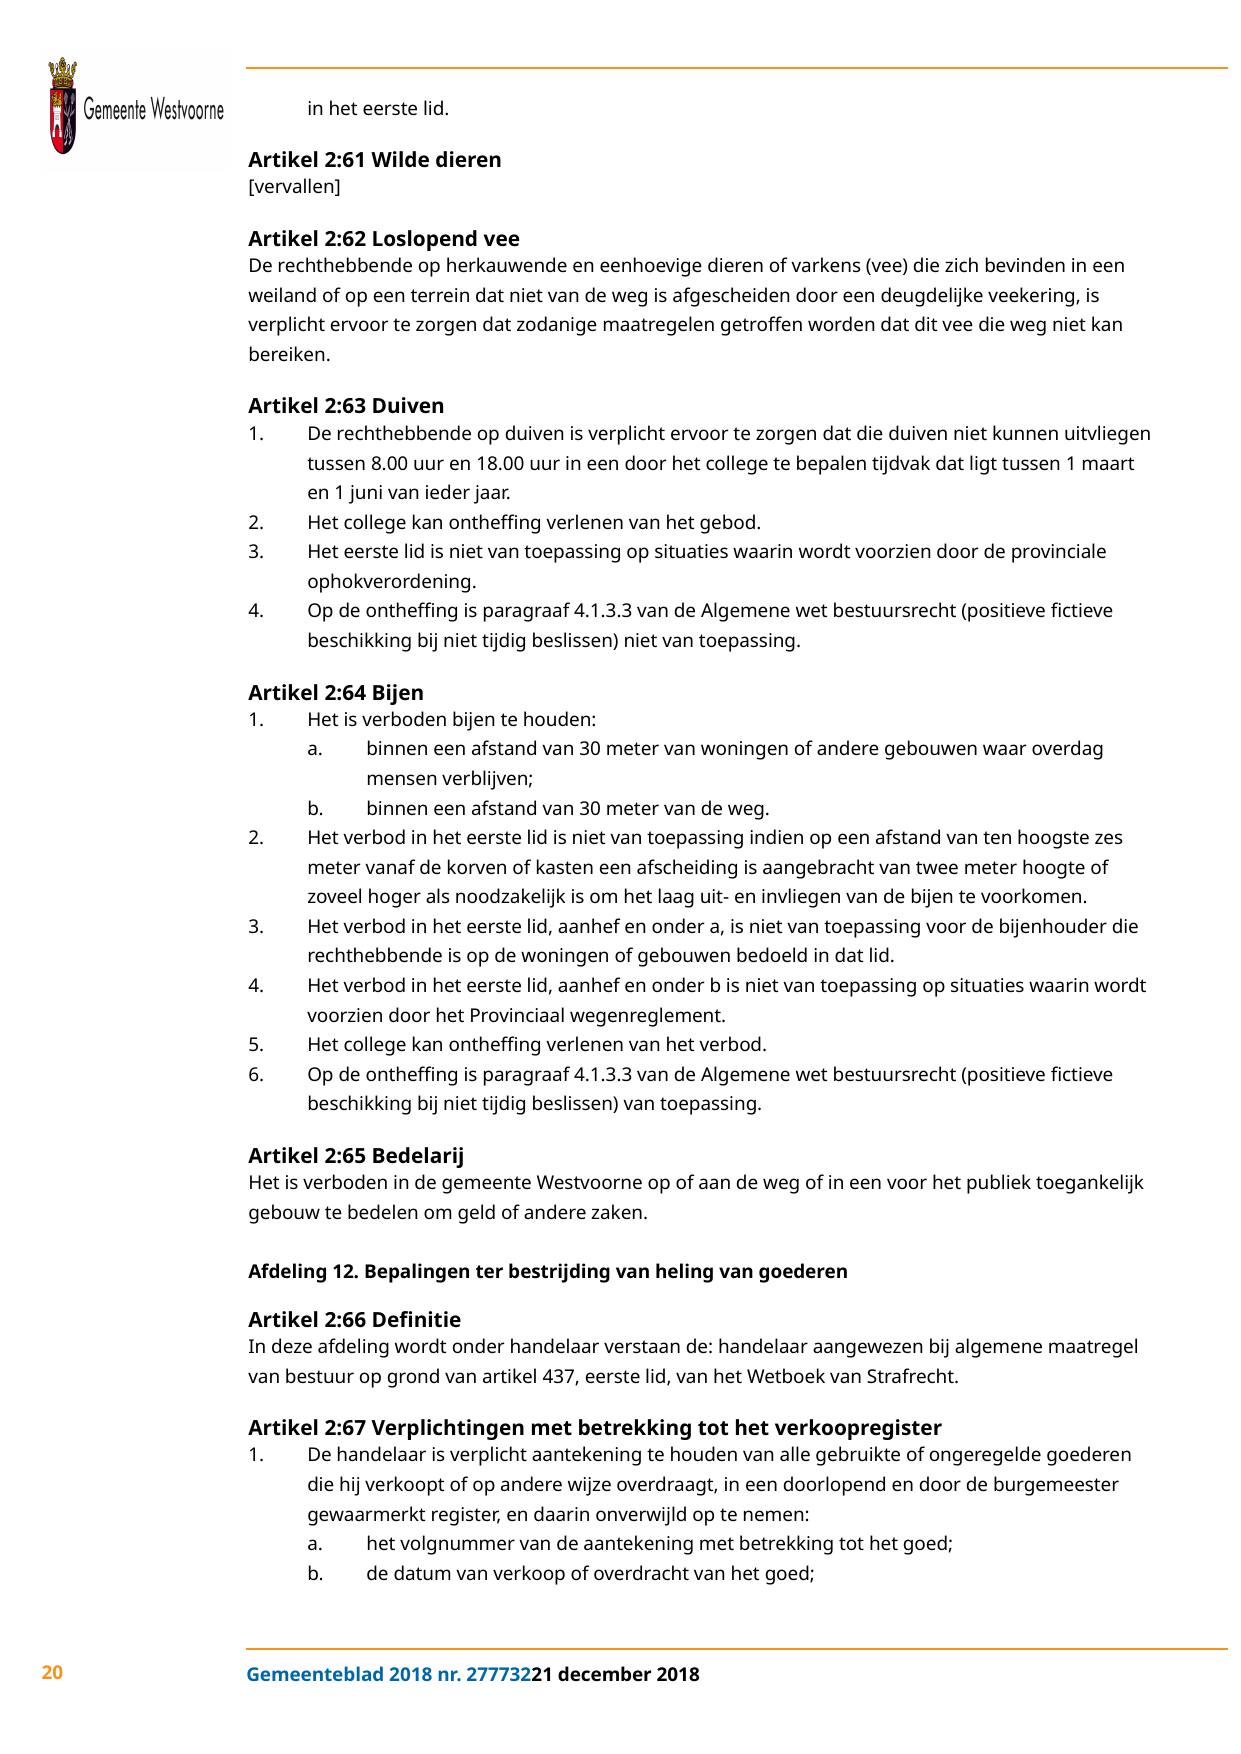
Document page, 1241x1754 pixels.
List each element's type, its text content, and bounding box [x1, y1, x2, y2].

list De handelaar is verplicht aantekening te houden van alle gebruikte of ongeregelde goederen die hij verkoopt of op andere wijze overdraagt, in een doorlopend en door de burgemeester gewaarmerkt register, en daarin onverwijld op te nemen: [248, 1442, 1152, 1527]
text Artikel 2:65 Bedelarij [248, 1141, 1152, 1169]
text Artikel 2:62 Loslopend vee [248, 224, 1152, 252]
list Het verbod in het eerste lid, aanhef en onder b is niet van toepassing op situaties waarin wordt voorzien door het Provinciaal wegenreglement. [248, 972, 1152, 1028]
text De rechthebbende op herkauwende en eenhoevige dieren of varkens (vee) die zich bevinden in een weiland of op een terrein dat niet van de weg is afgescheiden door een deugdelijke veekering, is verplicht ervoor te zorgen dat zodanige maatregelen getroffen worden dat dit vee die weg niet kan bereiken. [248, 252, 1152, 367]
list Het is verboden bijen te houden: [248, 706, 1152, 732]
list binnen een afstand van 30 meter van woningen of andere gebouwen waar overdag mensen verblijven; [307, 736, 1152, 791]
list het volgnummer van de aantekening met betrekking tot het goed; [307, 1530, 1152, 1556]
text Afdeling 12. Bepalingen ter bestrijding van heling van goederen [248, 1258, 1152, 1284]
picture [41, 47, 231, 172]
text Het is verboden in de gemeente Westvoorne op of aan de weg of in een voor het publiek toegankelijk gebouw te bedelen om geld of andere zaken. [248, 1169, 1152, 1225]
text Artikel 2:63 Duiven [248, 392, 1152, 420]
list Het college kan ontheffing verlenen van het verbod. [248, 1031, 1152, 1057]
text Artikel 2:66 Definitie [248, 1305, 1152, 1333]
list De rechthebbende op duiven is verplicht ervoor te zorgen dat die duiven niet kunnen uitvliegen tussen 8.00 uur en 18.00 uur in een door het college te bepalen tijdvak dat ligt tussen 1 maart en 1 juni van ieder jaar. [248, 420, 1152, 505]
list binnen een afstand van 30 meter van de weg. [307, 795, 1152, 821]
list Het verbod in het eerste lid, aanhef en onder a, is niet van toepassing voor de bijenhouder die rechthebbende is op de woningen of gebouwen bedoeld in dat lid. [248, 913, 1152, 968]
text Artikel 2:64 Bijen [248, 678, 1152, 706]
list Het verbod in het eerste lid is niet van toepassing indien op een afstand van ten hoogste zes meter vanaf de korven of kasten een afscheiding is aangebracht van twee meter hoogte of zoveel hoger als noodzakelijk is om het laag uit- en invliegen van de bijen te voorkomen. [248, 824, 1152, 909]
list in het eerste lid. [248, 95, 1152, 121]
text Artikel 2:61 Wilde dieren [248, 145, 1152, 174]
text [vervallen] [248, 174, 1152, 199]
list de datum van verkoop of overdracht van het goed; [307, 1560, 1152, 1586]
text In deze afdeling wordt onder handelaar verstaan de: handelaar aangewezen bij algemene maatregel van bestuur op grond van artikel 437, eerste lid, van het Wetboek van Strafrecht. [248, 1333, 1152, 1388]
list Het college kan ontheffing verlenen van het gebod. [248, 509, 1152, 534]
list Het eerste lid is niet van toepassing op situaties waarin wordt voorzien door de provinciale ophokverordening. [248, 538, 1152, 594]
text Artikel 2:67 Verplichtingen met betrekking tot het verkoopregister [248, 1413, 1152, 1442]
list Op de ontheffing is paragraaf 4.1.3.3 van de Algemene wet bestuursrecht (positieve fictieve beschikking bij niet tijdig beslissen) niet van toepassing. [248, 598, 1152, 653]
list Op de ontheffing is paragraaf 4.1.3.3 van de Algemene wet bestuursrecht (positieve fictieve beschikking bij niet tijdig beslissen) van toepassing. [248, 1061, 1152, 1116]
